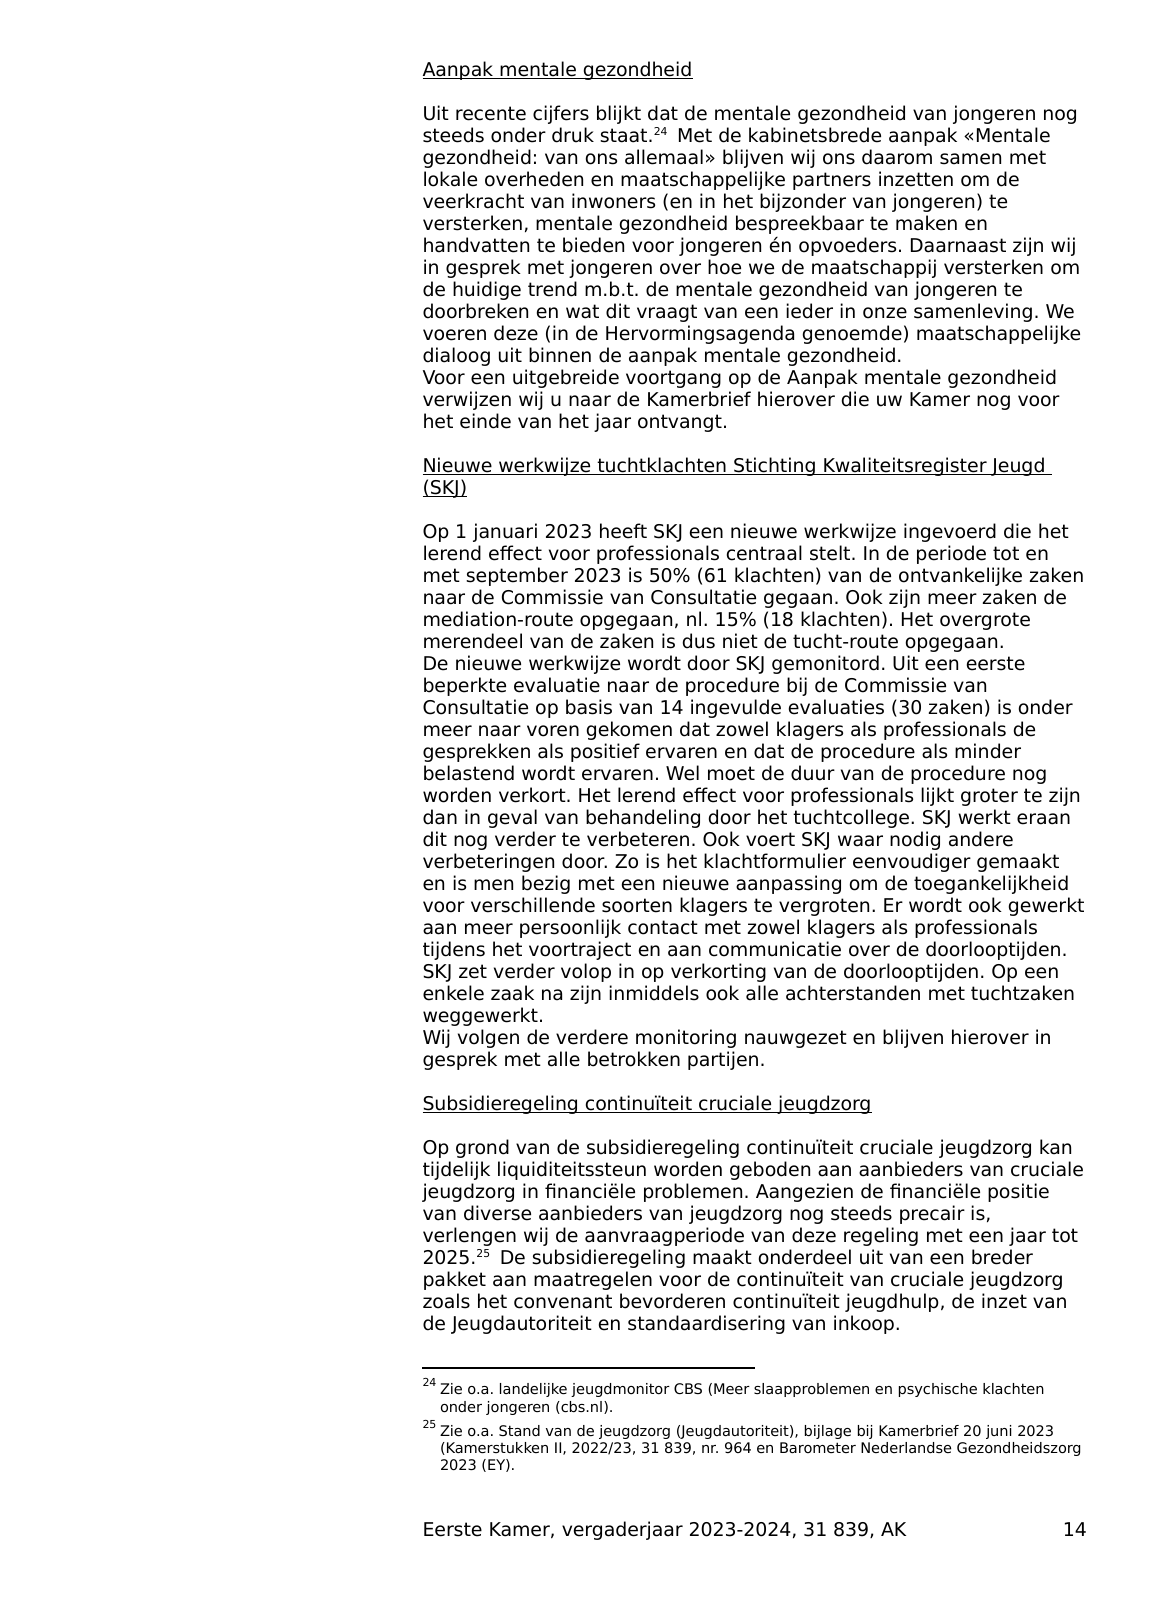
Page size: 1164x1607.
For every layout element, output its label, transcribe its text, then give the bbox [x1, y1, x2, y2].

subtitle Subsidieregeling continuïteit cruciale jeugdzorg [422, 1093, 1087, 1115]
text Zie o.a. landelijke jeugdmonitor CBS (Meer slaapproblemen en psychische klachten onder jongeren (cbs.nl). [422, 1377, 1087, 1416]
text Wij volgen de verdere monitoring nauwgezet en blijven hierover in gesprek met alle betrokken partijen. [422, 1027, 1087, 1071]
text De nieuwe werkwijze wordt door SKJ gemonitord. Uit een eerste beperkte evaluatie naar de procedure bij de Commissie van Consultatie op basis van 14 ingevulde evaluaties (30 zaken) is onder meer naar voren gekomen dat zowel klagers als professionals de gesprekken als positief ervaren en dat de procedure als minder belastend wordt ervaren. Wel moet de duur van de procedure nog worden verkort. Het lerend effect voor professionals lijkt groter te zijn dan in geval van behandeling door het tuchtcollege. SKJ werkt eraan dit nog verder te verbeteren. Ook voert SKJ waar nodig andere verbeteringen door. Zo is het klachtformulier eenvoudiger gemaakt en is men bezig met een nieuwe aanpassing om de toegankelijkheid voor verschillende soorten klagers te vergroten. Er wordt ook gewerkt aan meer persoonlijk contact met zowel klagers als professionals tijdens het voortraject en aan communicatie over de doorlooptijden. SKJ zet verder volop in op verkorting van de doorlooptijden. Op een enkele zaak na zijn inmiddels ook alle achterstanden met tuchtzaken weggewerkt. [422, 653, 1087, 1027]
text Uit recente cijfers blijkt dat de mentale gezondheid van jongeren nog steeds onder druk staat. Met de kabinetsbrede aanpak «Mentale gezondheid: van ons allemaal» blijven wij ons daarom samen met lokale overheden en maatschappelijke partners inzetten om de veerkracht van inwoners (en in het bijzonder van jongeren) te versterken, mentale gezondheid bespreekbaar te maken en handvatten te bieden voor jongeren én opvoeders. Daarnaast zijn wij in gesprek met jongeren over hoe we de maatschappij versterken om de huidige trend m.b.t. de mentale gezondheid van jongeren te doorbreken en wat dit vraagt van een ieder in onze samenleving. We voeren deze (in de Hervormingsagenda genoemde) maatschappelijke dialoog uit binnen de aanpak mentale gezondheid. [422, 103, 1087, 367]
subtitle Aanpak mentale gezondheid [422, 59, 1087, 81]
subtitle Nieuwe werkwijze tuchtklachten Stichting Kwaliteitsregister Jeugd (SKJ) [422, 455, 1087, 499]
text Voor een uitgebreide voortgang op de Aanpak mentale gezondheid verwijzen wij u naar de Kamerbrief hierover die uw Kamer nog voor het einde van het jaar ontvangt. [422, 367, 1087, 433]
text Zie o.a. Stand van de jeugdzorg (Jeugdautoriteit), bijlage bij Kamerbrief 20 juni 2023 (Kamerstukken II, 2022/23, 31 839, nr. 964 en Barometer Nederlandse Gezondheidszorg 2023 (EY). [422, 1418, 1087, 1474]
text Op grond van de subsidieregeling continuïteit cruciale jeugdzorg kan tijdelijk liquiditeitssteun worden geboden aan aanbieders van cruciale jeugdzorg in financiële problemen. Aangezien de financiële positie van diverse aanbieders van jeugdzorg nog steeds precair is, verlengen wij de aanvraagperiode van deze regeling met een jaar tot 2025. De subsidieregeling maakt onderdeel uit van een breder pakket aan maatregelen voor de continuïteit van cruciale jeugdzorg zoals het convenant bevorderen continuïteit jeugdhulp, de inzet van de Jeugdautoriteit en standaardisering van inkoop. [422, 1137, 1087, 1335]
text Op 1 januari 2023 heeft SKJ een nieuwe werkwijze ingevoerd die het lerend effect voor professionals centraal stelt. In de periode tot en met september 2023 is 50% (61 klachten) van de ontvankelijke zaken naar de Commissie van Consultatie gegaan. Ook zijn meer zaken de mediation-route opgegaan, nl. 15% (18 klachten). Het overgrote merendeel van de zaken is dus niet de tucht-route opgegaan. [422, 521, 1087, 653]
